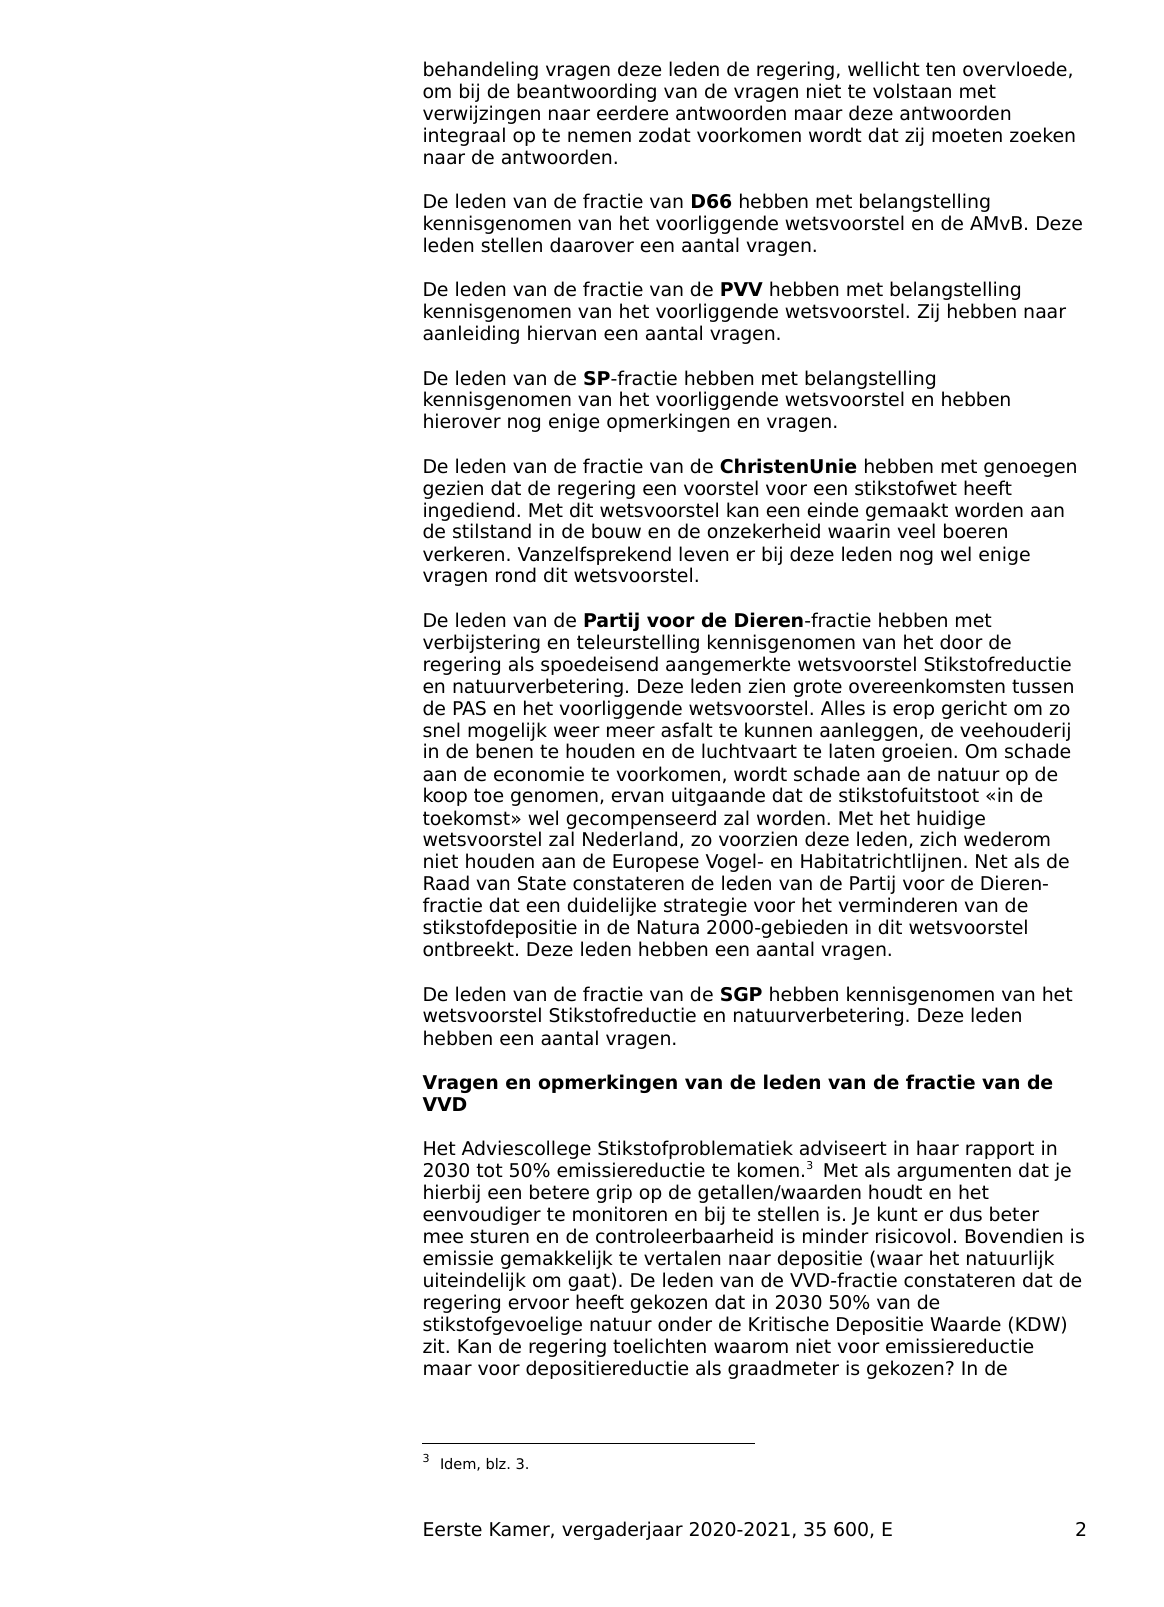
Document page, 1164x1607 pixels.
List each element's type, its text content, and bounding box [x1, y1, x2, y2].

text De leden van de SP-fractie hebben met belangstelling kennisgenomen van het voorliggende wetsvoorstel en hebben hierover nog enige opmerkingen en vragen. [422, 367, 1087, 433]
text De leden van de fractie van de ChristenUnie hebben met genoegen gezien dat de regering een voorstel voor een stikstofwet heeft ingediend. Met dit wetsvoorstel kan een einde gemaakt worden aan de stilstand in de bouw en de onzekerheid waarin veel boeren verkeren. Vanzelfsprekend leven er bij deze leden nog wel enige vragen rond dit wetsvoorstel. [422, 456, 1087, 587]
text Idem, blz. 3. [422, 1452, 1087, 1474]
text De leden van de Partij voor de Dieren-fractie hebben met verbijstering en teleurstelling kennisgenomen van het door de regering als spoedeisend aangemerkte wetsvoorstel Stikstofreductie en natuurverbetering. Deze leden zien grote overeenkomsten tussen de PAS en het voorliggende wetsvoorstel. Alles is erop gericht om zo snel mogelijk weer meer asfalt te kunnen aanleggen, de veehouderij in de benen te houden en de luchtvaart te laten groeien. Om schade aan de economie te voorkomen, wordt schade aan de natuur op de koop toe genomen, ervan uitgaande dat de stikstofuitstoot «in de toekomst» wel gecompenseerd zal worden. Met het huidige wetsvoorstel zal Nederland, zo voorzien deze leden, zich wederom niet houden aan de Europese Vogel- en Habitatrichtlijnen. Net als de Raad van State constateren de leden van de Partij voor de Dieren-fractie dat een duidelijke strategie voor het verminderen van de stikstofdepositie in de Natura 2000-gebieden in dit wetsvoorstel ontbreekt. Deze leden hebben een aantal vragen. [422, 609, 1087, 961]
subtitle Vragen en opmerkingen van de leden van de fractie van de VVD [422, 1072, 1087, 1116]
text behandeling vragen deze leden de regering, wellicht ten overvloede, om bij de beantwoording van de vragen niet te volstaan met verwijzingen naar eerdere antwoorden maar deze antwoorden integraal op te nemen zodat voorkomen wordt dat zij moeten zoeken naar de antwoorden. [422, 59, 1087, 169]
text Het Adviescollege Stikstofproblematiek adviseert in haar rapport in 2030 tot 50% emissiereductie te komen. Met als argumenten dat je hierbij een betere grip op de getallen/waarden houdt en het eenvoudiger te monitoren en bij te stellen is. Je kunt er dus beter mee sturen en de controleerbaarheid is minder risicovol. Bovendien is emissie gemakkelijk te vertalen naar depositie (waar het natuurlijk uiteindelijk om gaat). De leden van de VVD-fractie constateren dat de regering ervoor heeft gekozen dat in 2030 50% van de stikstofgevoelige natuur onder de Kritische Depositie Waarde (KDW) zit. Kan de regering toelichten waarom niet voor emissiereductie maar voor depositiereductie als graadmeter is gekozen? In de [422, 1138, 1087, 1379]
text De leden van de fractie van D66 hebben met belangstelling kennisgenomen van het voorliggende wetsvoorstel en de AMvB. Deze leden stellen daarover een aantal vragen. [422, 191, 1087, 257]
text De leden van de fractie van de SGP hebben kennisgenomen van het wetsvoorstel Stikstofreductie en natuurverbetering. Deze leden hebben een aantal vragen. [422, 983, 1087, 1049]
text De leden van de fractie van de PVV hebben met belangstelling kennisgenomen van het voorliggende wetsvoorstel. Zij hebben naar aanleiding hiervan een aantal vragen. [422, 279, 1087, 345]
